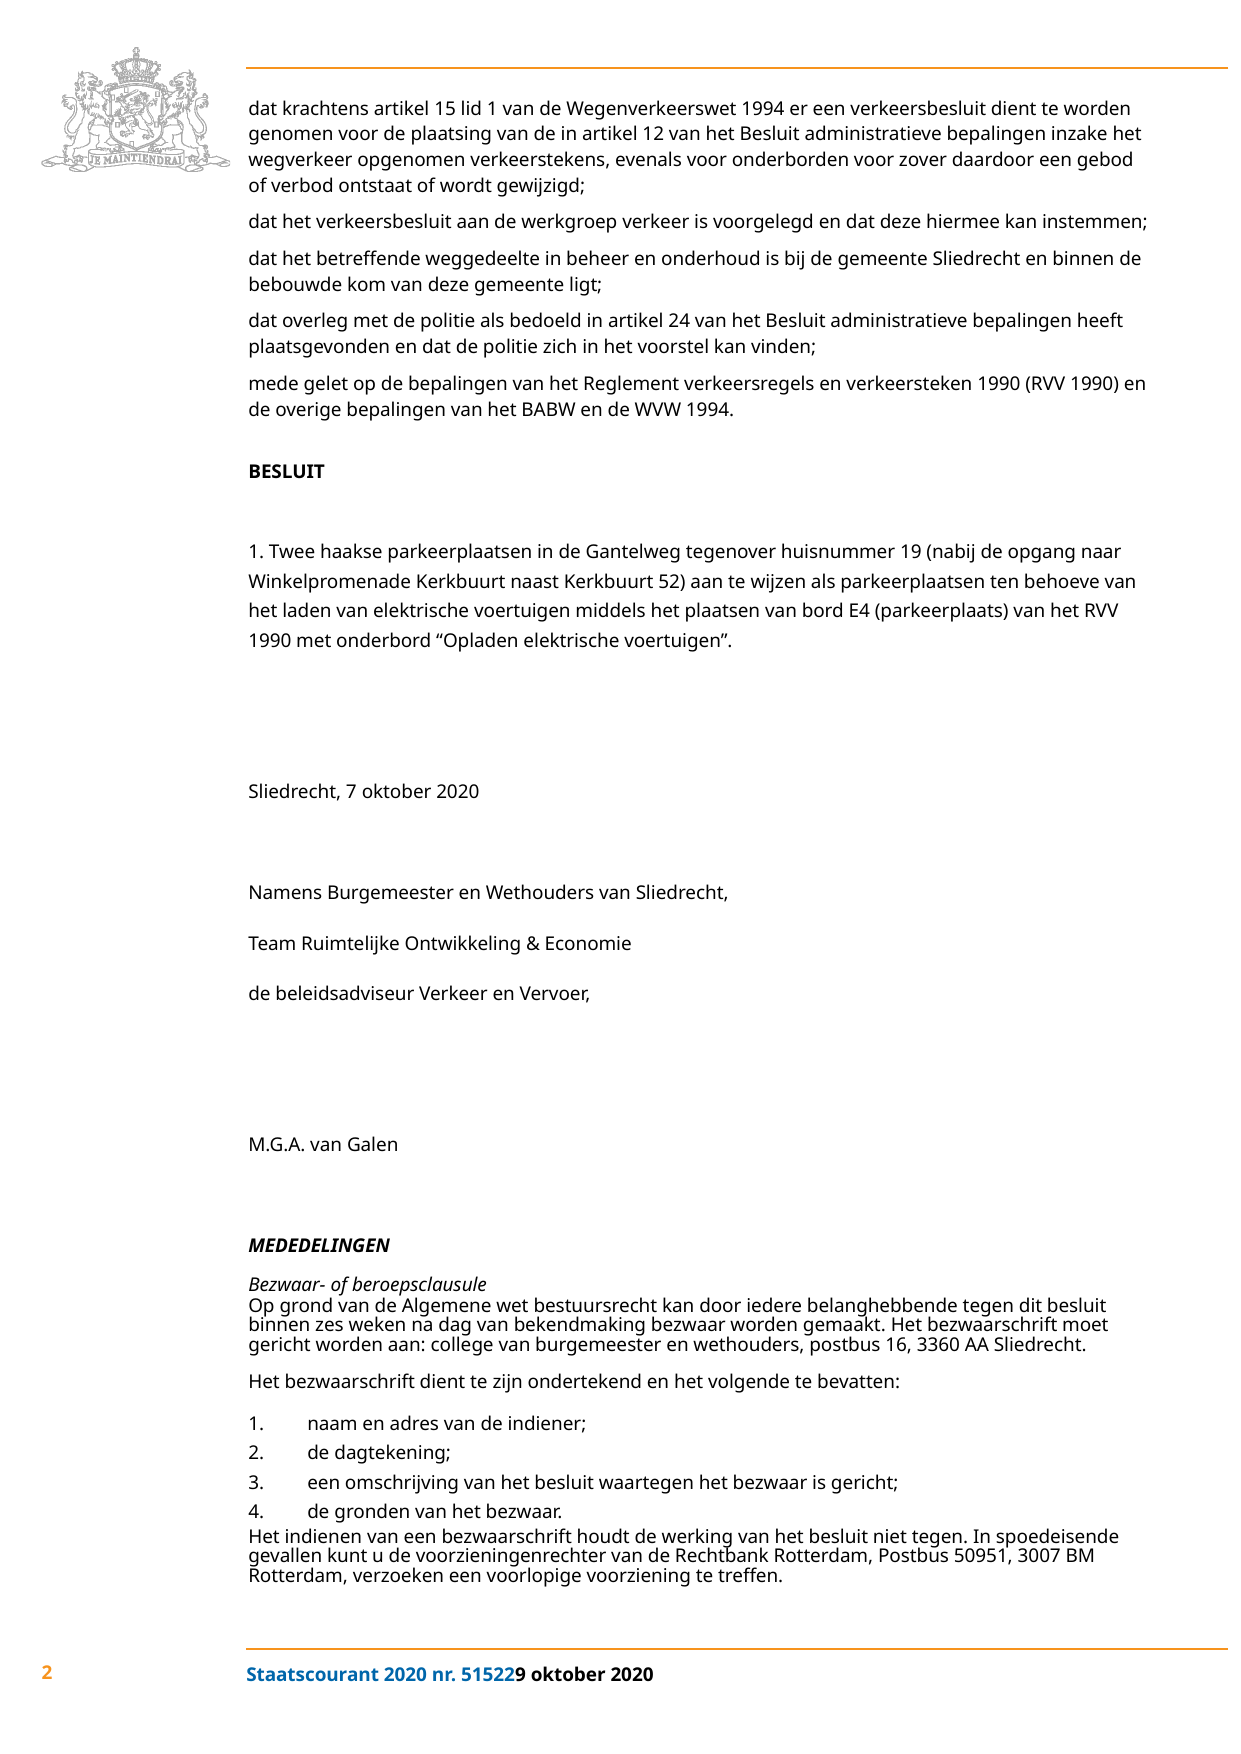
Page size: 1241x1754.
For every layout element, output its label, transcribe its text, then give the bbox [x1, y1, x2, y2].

text dat het betreffende weggedeelte in beheer en onderhoud is bij de gemeente Sliedrecht en binnen de bebouwde kom van deze gemeente ligt; [248, 245, 1152, 297]
text Sliedrecht, 7 oktober 2020 [248, 778, 1152, 804]
text BESLUIT [248, 458, 1152, 484]
text Bezwaar- of beroepsclausule [248, 1271, 1152, 1297]
text Op grond van de Algemene wet bestuursrecht kan door iedere belanghebbende tegen dit besluit binnen zes weken na dag van bekendmaking bezwaar worden gemaakt. Het bezwaarschrift moet gericht worden aan: college van burgemeester en wethouders, postbus 16, 3360 AA Sliedrecht. [248, 1297, 1152, 1355]
text Het indienen van een bezwaarschrift houdt de werking van het besluit niet tegen. In spoedeisende gevallen kunt u de voorzieningenrechter van de Rechtbank Rotterdam, Postbus 50951, 3007 BM Rotterdam, verzoeken een voorlopige voorziening te treffen. [248, 1528, 1152, 1586]
text MEDEDELINGEN [248, 1232, 1152, 1258]
picture [41, 47, 231, 172]
text dat overleg met de politie als bedoeld in artikel 24 van het Besluit administratieve bepalingen heeft plaatsgevonden en dat de politie zich in het voorstel kan vinden; [248, 308, 1152, 359]
list een omschrijving van het besluit waartegen het bezwaar is gericht; [248, 1469, 1152, 1494]
text M.G.A. van Galen [248, 1131, 1152, 1157]
text Het bezwaarschrift dient te zijn ondertekend en het volgende te bevatten: [248, 1373, 1152, 1392]
text mede gelet op de bepalingen van het Reglement verkeersregels en verkeersteken 1990 (RVV 1990) en de overige bepalingen van het BABW en de WVW 1994. [248, 370, 1152, 422]
text 1. Twee haakse parkeerplaatsen in de Gantelweg tegenover huisnummer 19 (nabij de opgang naar Winkelpromenade Kerkbuurt naast Kerkbuurt 52) aan te wijzen als parkeerplaatsen ten behoeve van het laden van elektrische voertuigen middels het plaatsen van bord E4 (parkeerplaats) van het RVV 1990 met onderbord “Opladen elektrische voertuigen”. [248, 538, 1152, 653]
list de dagtekening; [248, 1439, 1152, 1465]
list de gronden van het bezwaar. [248, 1498, 1152, 1524]
text dat het verkeersbesluit aan de werkgroep verkeer is voorgelegd en dat deze hiermee kan instemmen; [248, 209, 1152, 234]
text Namens Burgemeester en Wethouders van Sliedrecht, [248, 879, 1152, 905]
text Team Ruimtelijke Ontwikkeling & Economie [248, 930, 1152, 956]
list naam en adres van de indiener; [248, 1410, 1152, 1435]
text de beleidsadviseur Verkeer en Vervoer, [248, 980, 1152, 1006]
text dat krachtens artikel 15 lid 1 van de Wegenverkeerswet 1994 er een verkeersbesluit dient te worden genomen voor de plaatsing van de in artikel 12 van het Besluit administratieve bepalingen inzake het wegverkeer opgenomen verkeerstekens, evenals voor onderborden voor zover daardoor een gebod of verbod ontstaat of wordt gewijzigd; [248, 95, 1152, 198]
